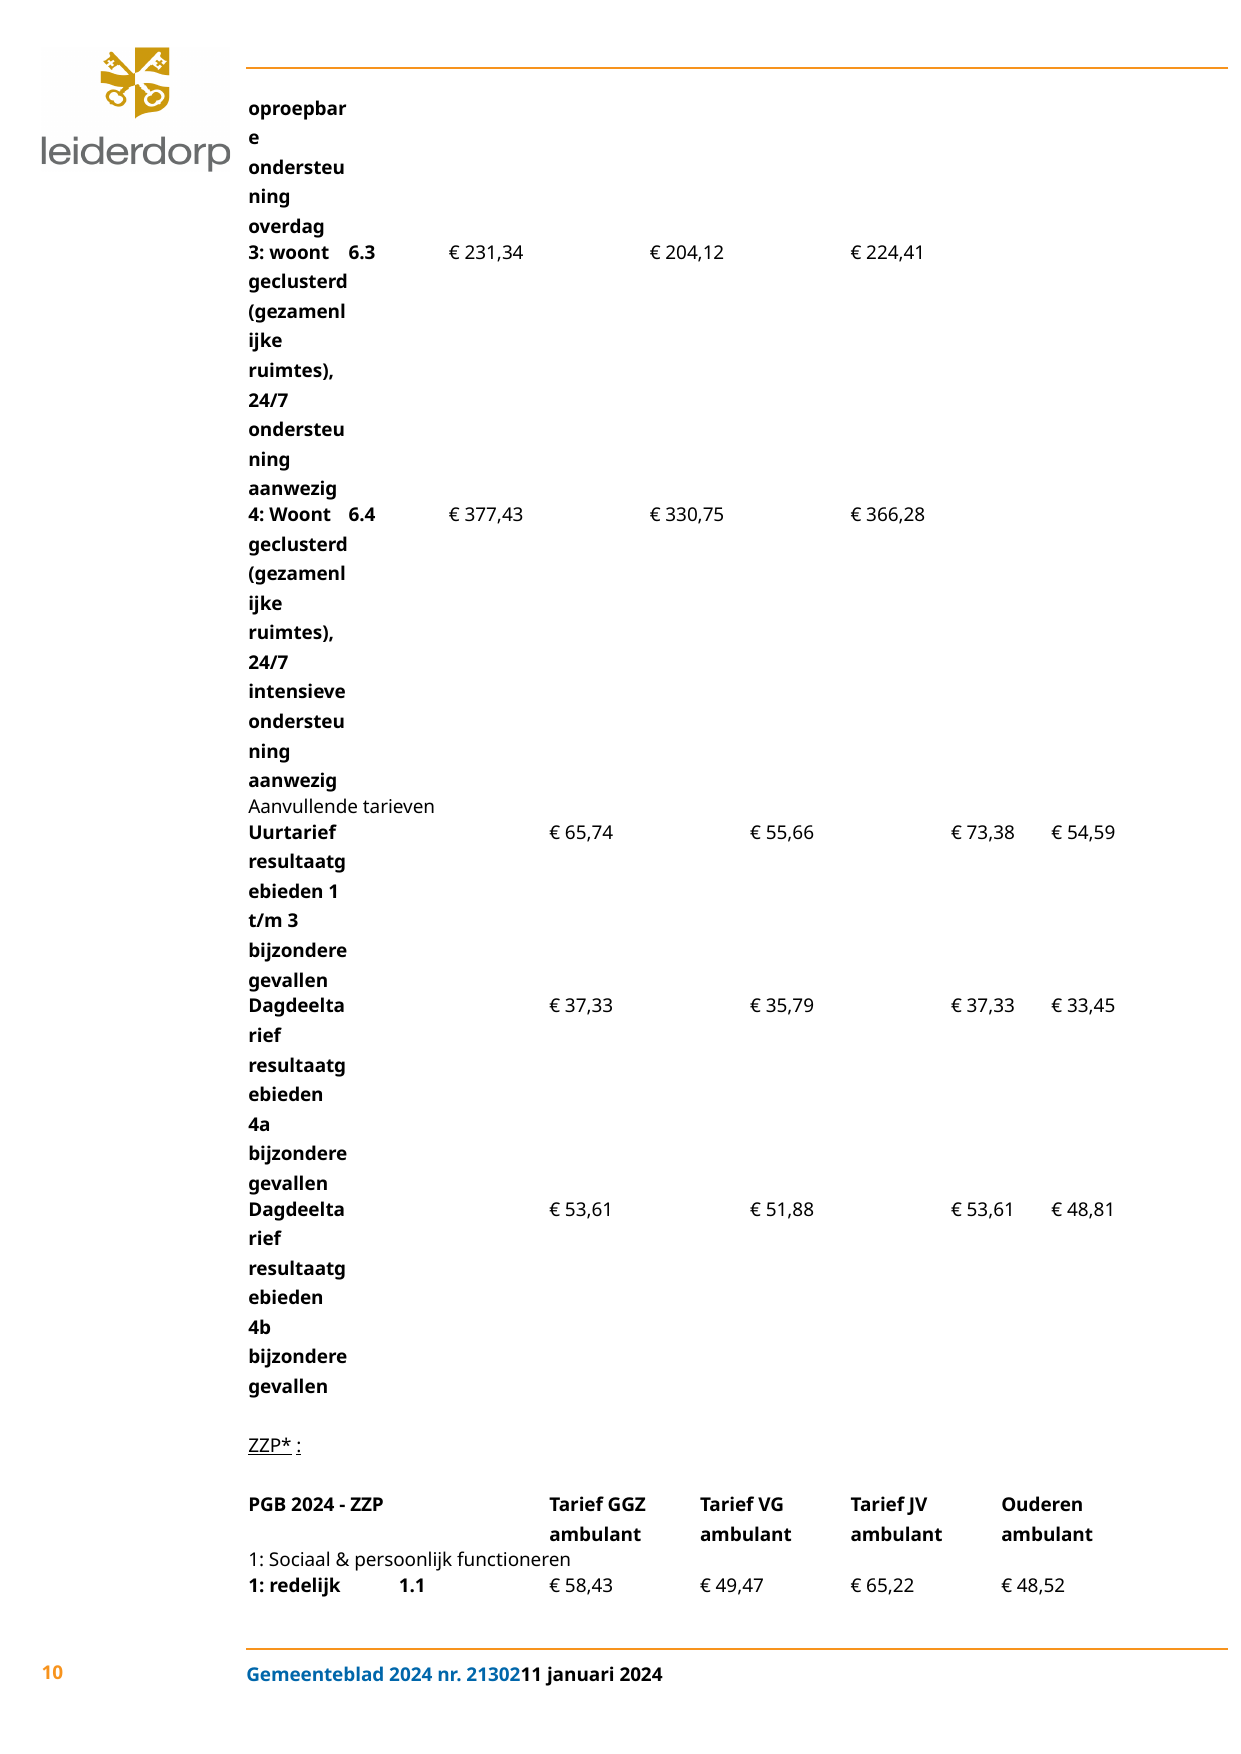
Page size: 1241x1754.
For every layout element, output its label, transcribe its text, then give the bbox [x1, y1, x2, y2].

table_cell [650, 1196, 750, 1399]
table_cell € 224,41 [850, 239, 951, 501]
table_cell 6.4 [348, 501, 449, 793]
table_header [399, 1491, 549, 1546]
table_cell € 55,66 [750, 819, 850, 993]
table_cell [750, 501, 850, 793]
table_cell [650, 95, 750, 239]
table_cell 1: redelijk [248, 1572, 398, 1598]
table_cell € 49,47 [700, 1572, 850, 1598]
table_cell [951, 95, 1051, 239]
table_cell [348, 95, 449, 239]
table_cell € 65,74 [549, 819, 649, 993]
table_cell [549, 239, 649, 501]
table_cell € 366,28 [850, 501, 951, 793]
table_cell Uurtarief resultaatgebieden 1 t/m 3 bijzondere gevallen [248, 819, 348, 993]
table_cell [449, 819, 549, 993]
table_cell € 65,22 [850, 1572, 1001, 1598]
text ZZP* : [248, 1432, 1152, 1458]
table_cell € 53,61 [549, 1196, 649, 1399]
table_cell € 54,59 [1051, 819, 1152, 993]
table_cell [850, 1196, 951, 1399]
table_cell € 35,79 [750, 993, 850, 1196]
table_cell € 37,33 [951, 993, 1051, 1196]
table_cell [650, 993, 750, 1196]
table_cell [549, 501, 649, 793]
table_cell € 231,34 [449, 239, 549, 501]
table_cell Dagdeeltarief resultaatgebieden 4a bijzondere gevallen [248, 993, 348, 1196]
table_cell € 51,88 [750, 1196, 850, 1399]
table_cell Aanvullende tarieven [248, 793, 1152, 819]
table_cell € 53,61 [951, 1196, 1051, 1399]
table_cell 1.1 [399, 1572, 549, 1598]
table_header Tarief VG ambulant [700, 1491, 850, 1546]
table_cell € 48,81 [1051, 1196, 1152, 1399]
table_cell 6.3 [348, 239, 449, 501]
table_header PGB 2024 - ZZP [248, 1491, 398, 1546]
table_cell [650, 819, 750, 993]
table_cell [1051, 239, 1152, 501]
table_cell € 48,52 [1001, 1572, 1152, 1598]
table_cell € 33,45 [1051, 993, 1152, 1196]
table_cell [1051, 501, 1152, 793]
table_cell € 204,12 [650, 239, 750, 501]
table_header Ouderen ambulant [1001, 1491, 1152, 1546]
table_cell Dagdeeltarief resultaatgebieden 4b bijzondere gevallen [248, 1196, 348, 1399]
table_cell oproepbare ondersteuning overdag [248, 95, 348, 239]
table_cell [850, 95, 951, 239]
table_cell [449, 95, 549, 239]
table_cell € 73,38 [951, 819, 1051, 993]
table_cell 4: Woont geclusterd (gezamenlijke ruimtes), 24/7 intensieve ondersteuning aanwezig [248, 501, 348, 793]
table_cell [449, 1196, 549, 1399]
table_cell € 377,43 [449, 501, 549, 793]
table_cell [348, 1196, 449, 1399]
picture [41, 47, 231, 172]
table_header Tarief JV ambulant [850, 1491, 1001, 1546]
table_cell € 58,43 [549, 1572, 700, 1598]
table_cell [951, 239, 1051, 501]
table_cell [348, 993, 449, 1196]
table_cell 1: Sociaal & persoonlijk functioneren [248, 1546, 1152, 1572]
table_cell € 330,75 [650, 501, 750, 793]
table_cell [750, 95, 850, 239]
table_cell [449, 993, 549, 1196]
table_cell [850, 819, 951, 993]
table_cell [750, 239, 850, 501]
table_cell [549, 95, 649, 239]
table_cell [1051, 95, 1152, 239]
table_cell [951, 501, 1051, 793]
table_cell € 37,33 [549, 993, 649, 1196]
table_header Tarief GGZ ambulant [549, 1491, 700, 1546]
table_cell [850, 993, 951, 1196]
table_cell [348, 819, 449, 993]
table_cell 3: woont geclusterd (gezamenlijke ruimtes), 24/7 ondersteuning aanwezig [248, 239, 348, 501]
